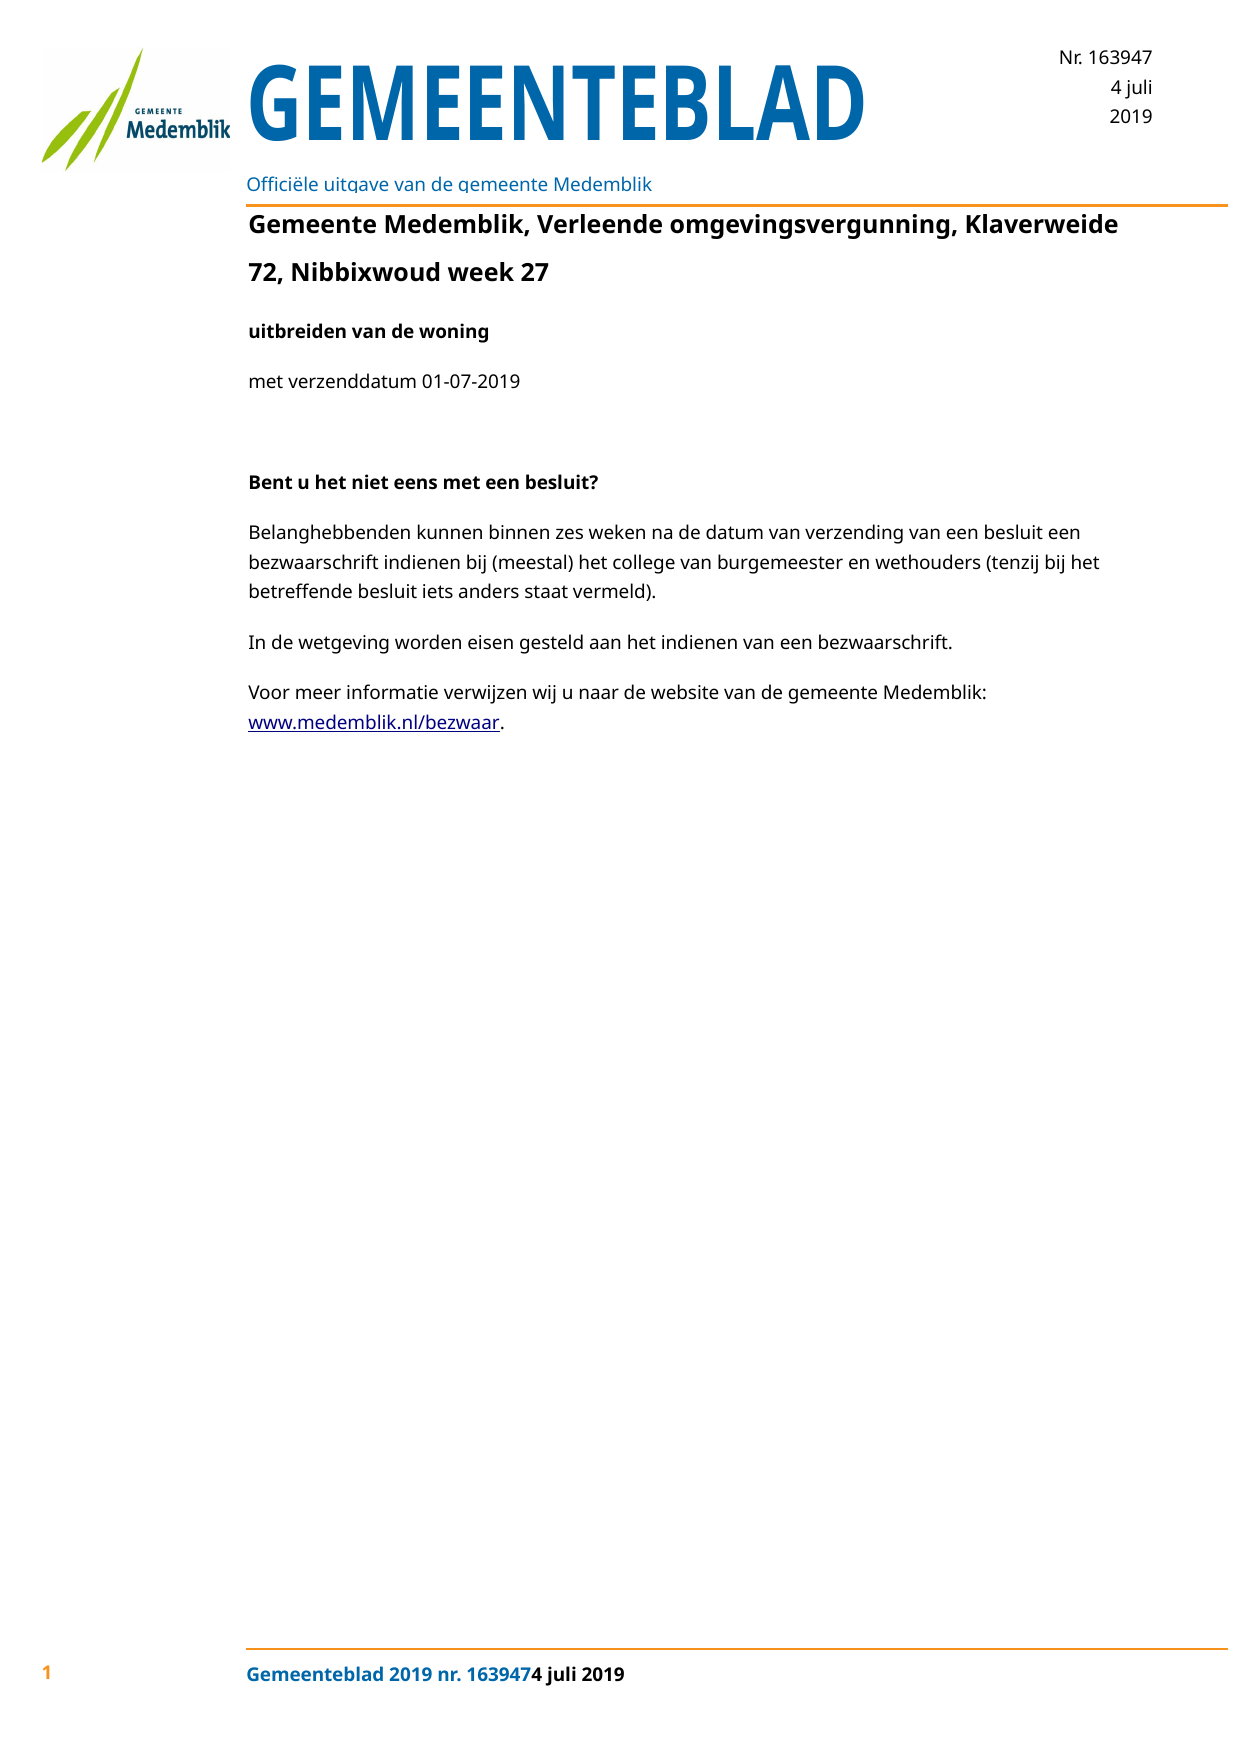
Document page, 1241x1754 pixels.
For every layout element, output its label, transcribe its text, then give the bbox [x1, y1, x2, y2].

text In de wetgeving worden eisen gesteld aan het indienen van een bezwaarschrift. [248, 629, 1152, 655]
text Belanghebbenden kunnen binnen zes weken na de datum van verzending van een besluit een bezwaarschrift indienen bij (meestal) het college van burgemeester en wethouders (tenzij bij het betreffende besluit iets anders staat vermeld). [248, 519, 1152, 604]
text met verzenddatum 01-07-2019 [248, 368, 1152, 394]
text Gemeente Medemblik, Verleende omgevingsvergunning, Klaverweide 72, Nibbixwoud week 27 [248, 207, 1152, 288]
text uitbreiden van de woning [248, 318, 1152, 344]
text Bent u het niet eens met een besluit? [248, 469, 1152, 495]
picture [41, 47, 231, 172]
text Voor meer informatie verwijzen wij u naar de website van de gemeente Medemblik: www.medemblik.nl/bezwaar. [248, 679, 1152, 735]
